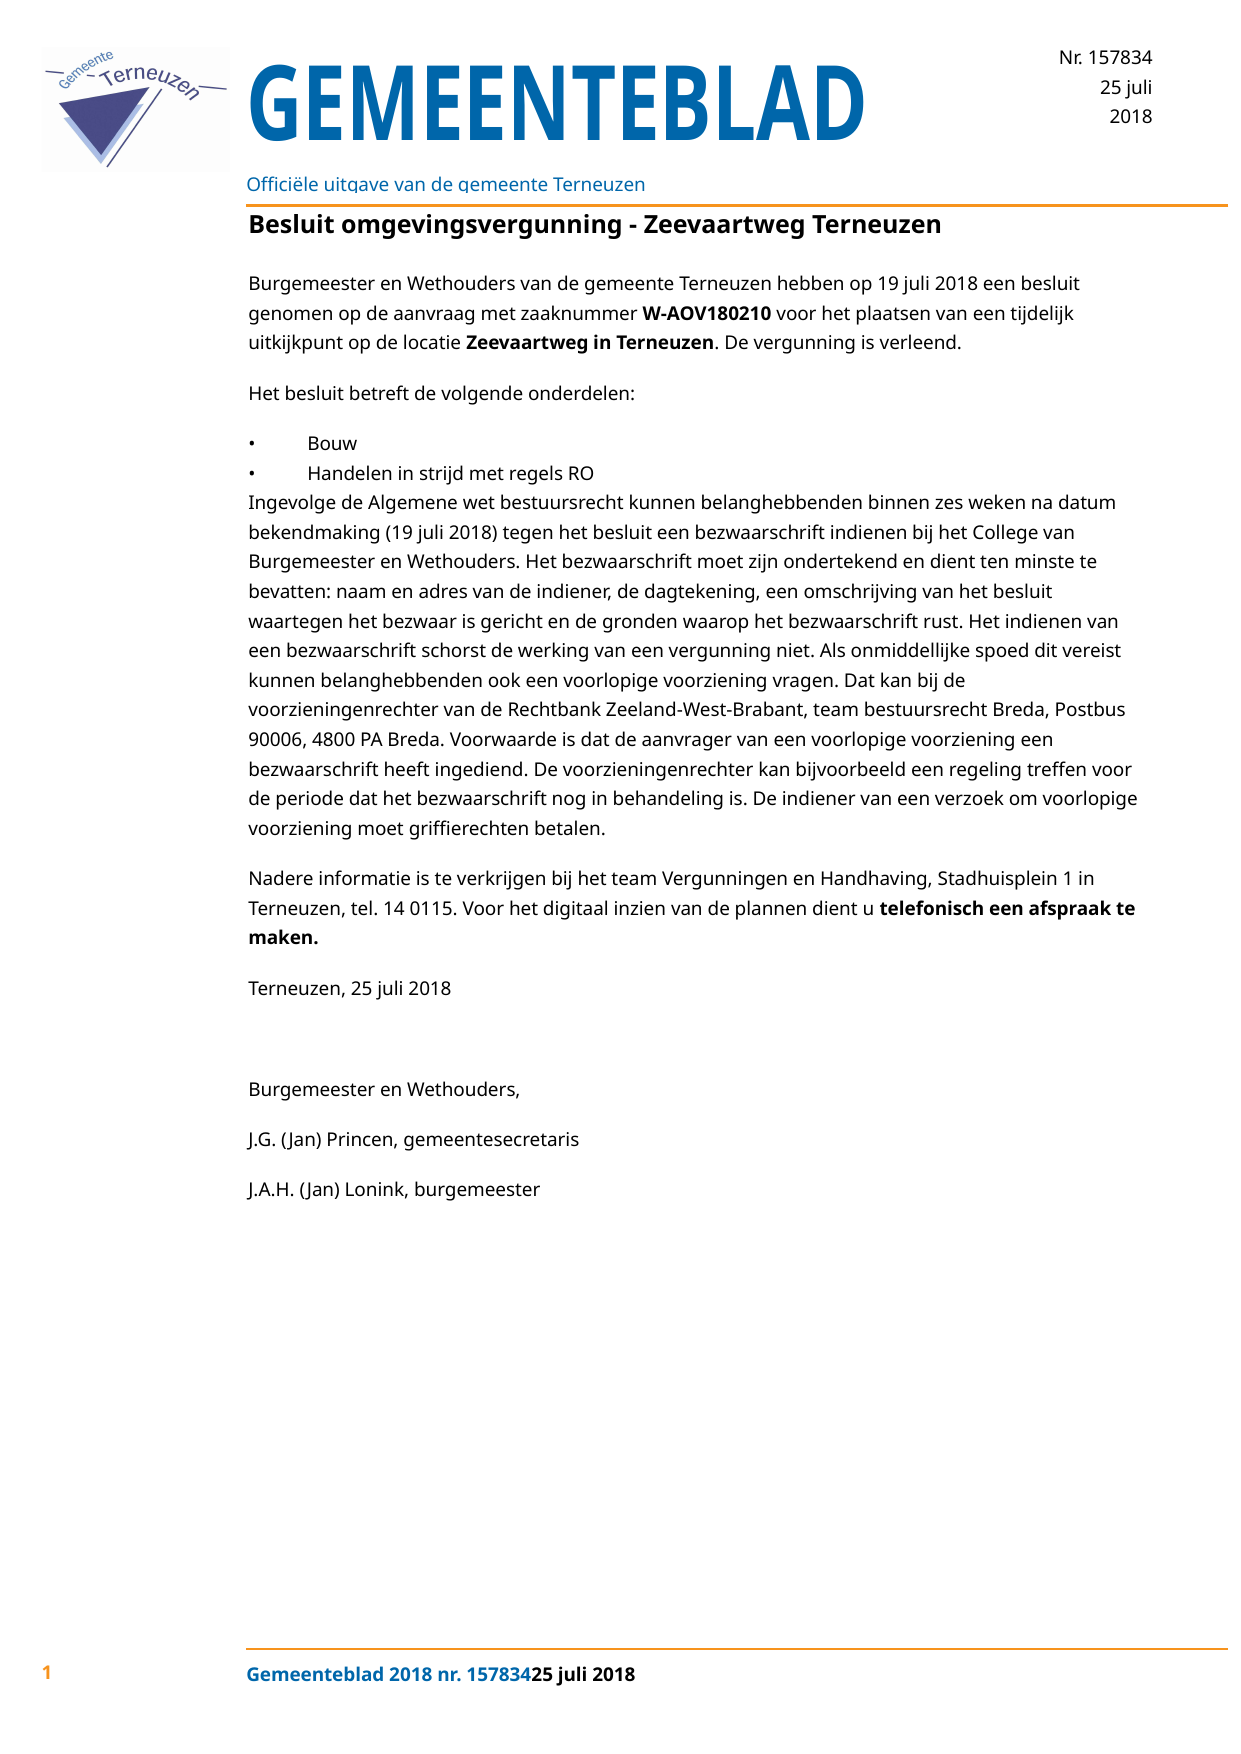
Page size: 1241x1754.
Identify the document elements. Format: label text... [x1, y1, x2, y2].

text J.A.H. (Jan) Lonink, burgemeester [248, 1177, 1152, 1202]
text J.G. (Jan) Princen, gemeentesecretaris [248, 1126, 1152, 1152]
text Terneuzen, 25 juli 2018 [248, 975, 1152, 1001]
list Handelen in strijd met regels RO [248, 460, 1152, 486]
text Burgemeester en Wethouders, [248, 1076, 1152, 1101]
text Nadere informatie is te verkrijgen bij het team Vergunningen en Handhaving, Stadhuisplein 1 in Terneuzen, tel. 14 0115. Voor het digitaal inzien van de plannen dient u telefonisch een afspraak te maken. [248, 865, 1152, 950]
text Ingevolge de Algemene wet bestuursrecht kunnen belanghebbenden binnen zes weken na datum bekendmaking (19 juli 2018) tegen het besluit een bezwaarschrift indienen bij het College van Burgemeester en Wethouders. Het bezwaarschrift moet zijn ondertekend en dient ten minste te bevatten: naam en adres van de indiener, de dagtekening, een omschrijving van het besluit waartegen het bezwaar is gericht en de gronden waarop het bezwaarschrift rust. Het indienen van een bezwaarschrift schorst de werking van een vergunning niet. Als onmiddellijke spoed dit vereist kunnen belanghebbenden ook een voorlopige voorziening vragen. Dat kan bij de voorzieningenrechter van de Rechtbank Zeeland-West-Brabant, team bestuursrecht Breda, Postbus 90006, 4800 PA Breda. Voorwaarde is dat de aanvrager van een voorlopige voorziening een bezwaarschrift heeft ingediend. De voorzieningenrechter kan bijvoorbeeld een regeling treffen voor de periode dat het bezwaarschrift nog in behandeling is. De indiener van een verzoek om voorlopige voorziening moet griffierechten betalen. [248, 489, 1152, 841]
text Besluit omgevingsvergunning - Zeevaartweg Terneuzen [248, 207, 1152, 241]
list Bouw [248, 430, 1152, 456]
text Burgemeester en Wethouders van de gemeente Terneuzen hebben op 19 juli 2018 een besluit genomen op de aanvraag met zaaknummer W-AOV180210 voor het plaatsen van een tijdelijk uitkijkpunt op de locatie Zeevaartweg in Terneuzen. De vergunning is verleend. [248, 270, 1152, 355]
text Het besluit betreft de volgende onderdelen: [248, 380, 1152, 406]
picture [41, 47, 231, 172]
